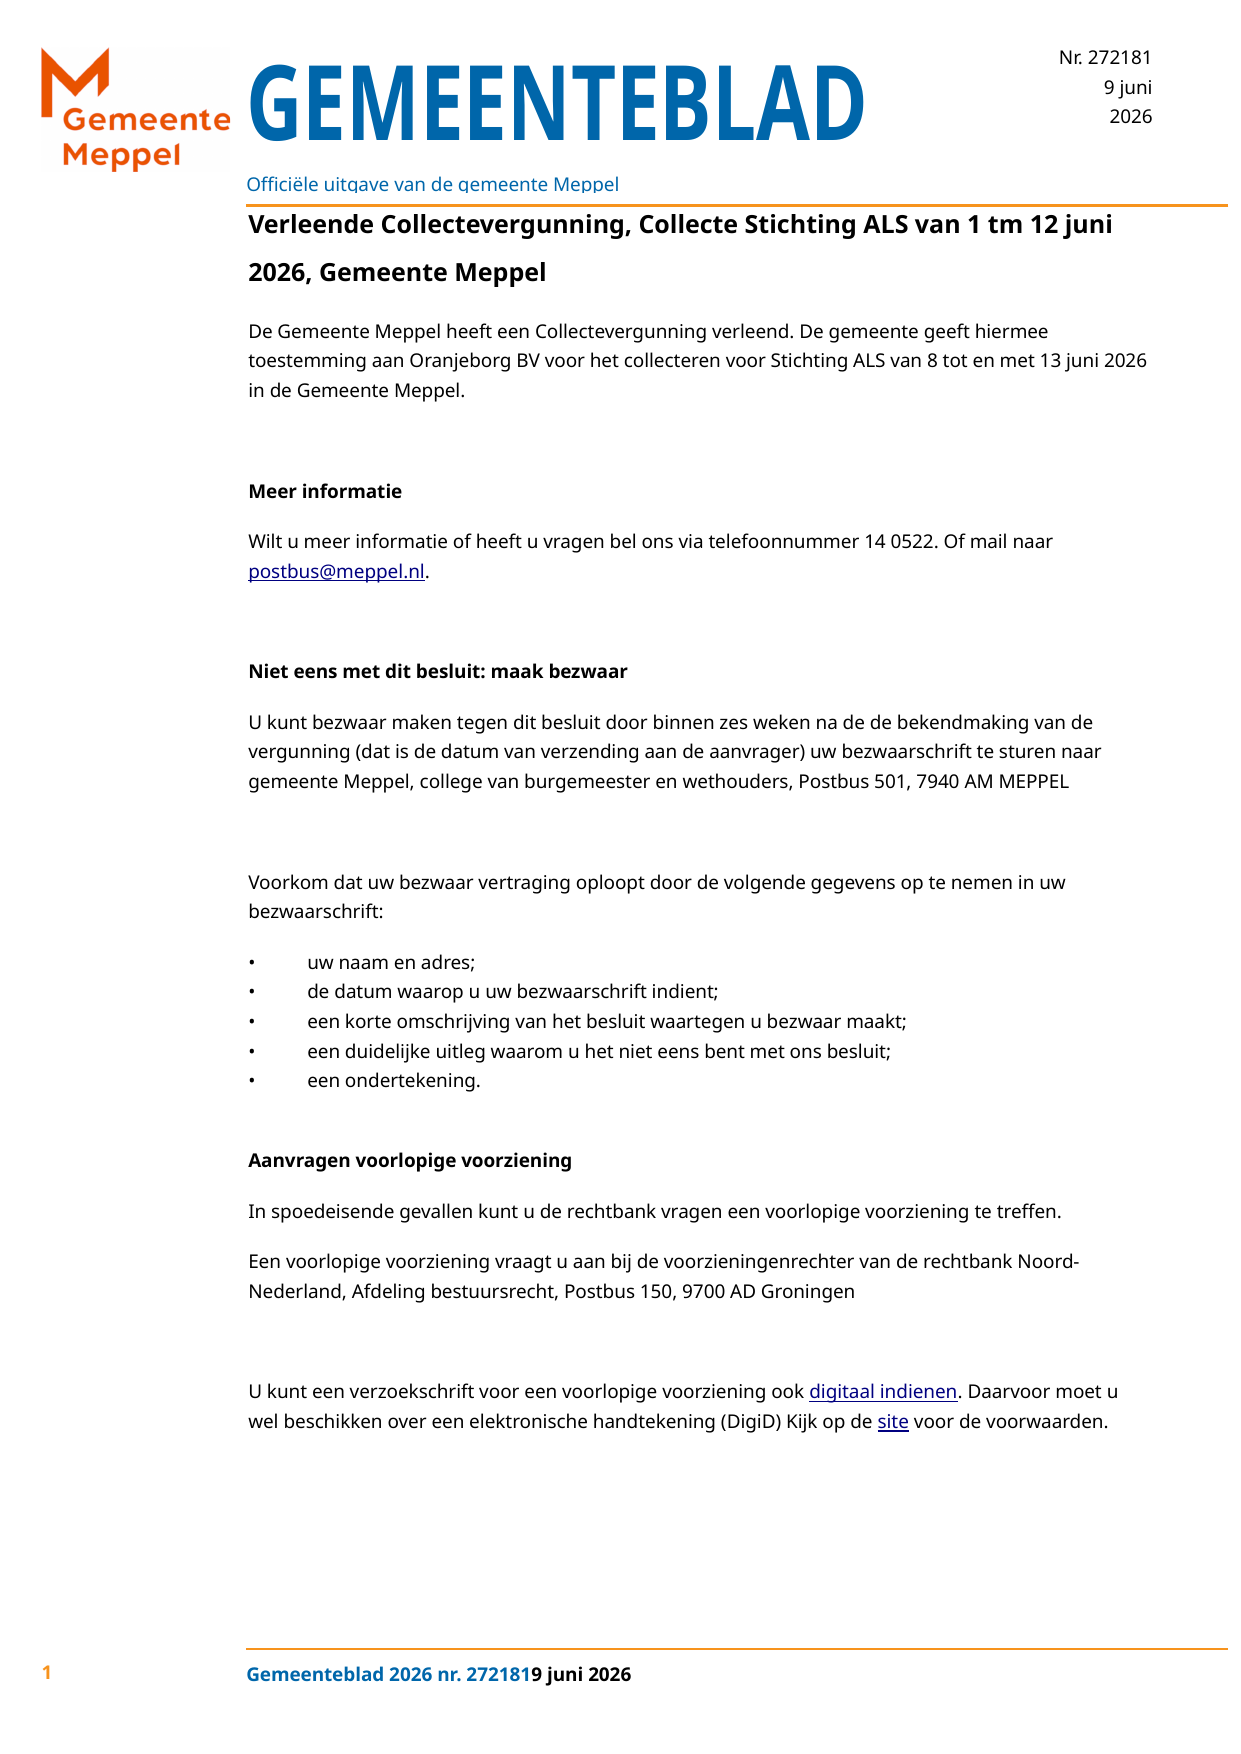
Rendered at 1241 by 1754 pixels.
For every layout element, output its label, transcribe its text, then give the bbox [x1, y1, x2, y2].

text Een voorlopige voorziening vraagt u aan bij de voorzieningenrechter van de rechtbank Noord-Nederland, Afdeling bestuursrecht, Postbus 150, 9700 AD Groningen [248, 1248, 1152, 1304]
list de datum waarop u uw bezwaarschrift indient; [248, 979, 1152, 1004]
list een duidelijke uitleg waarom u het niet eens bent met ons besluit; [248, 1038, 1152, 1064]
text U kunt bezwaar maken tegen dit besluit door binnen zes weken na de de bekendmaking van de vergunning (dat is de datum van verzending aan de aanvrager) uw bezwaarschrift te sturen naar gemeente Meppel, college van burgemeester en wethouders, Postbus 501, 7940 AM MEPPEL [248, 709, 1152, 794]
list een korte omschrijving van het besluit waartegen u bezwaar maakt; [248, 1008, 1152, 1034]
text Meer informatie [248, 478, 1152, 504]
text Verleende Collectevergunning, Collecte Stichting ALS van 1 tm 12 juni 2026, Gemeente Meppel [248, 207, 1152, 288]
text De Gemeente Meppel heeft een Collectevergunning verleend. De gemeente geeft hiermee toestemming aan Oranjeborg BV voor het collecteren voor Stichting ALS van 8 tot en met 13 juni 2026 in de Gemeente Meppel. [248, 318, 1152, 403]
text Aanvragen voorlopige voorziening [248, 1147, 1152, 1173]
text Voorkom dat uw bezwaar vertraging oploopt door de volgende gegevens op te nemen in uw bezwaarschrift: [248, 869, 1152, 924]
list een ondertekening. [248, 1067, 1152, 1093]
picture [41, 47, 231, 172]
list uw naam en adres; [248, 949, 1152, 975]
text Niet eens met dit besluit: maak bezwaar [248, 659, 1152, 684]
text In spoedeisende gevallen kunt u de rechtbank vragen een voorlopige voorziening te treffen. [248, 1198, 1152, 1224]
text Wilt u meer informatie of heeft u vragen bel ons via telefoonnummer 14 0522. Of mail naar postbus@meppel.nl. [248, 528, 1152, 584]
text U kunt een verzoekschrift voor een voorlopige voorziening ook digitaal indienen. Daarvoor moet u wel beschikken over een elektronische handtekening (DigiD) Kijk op de site voor de voorwaarden. [248, 1379, 1152, 1434]
